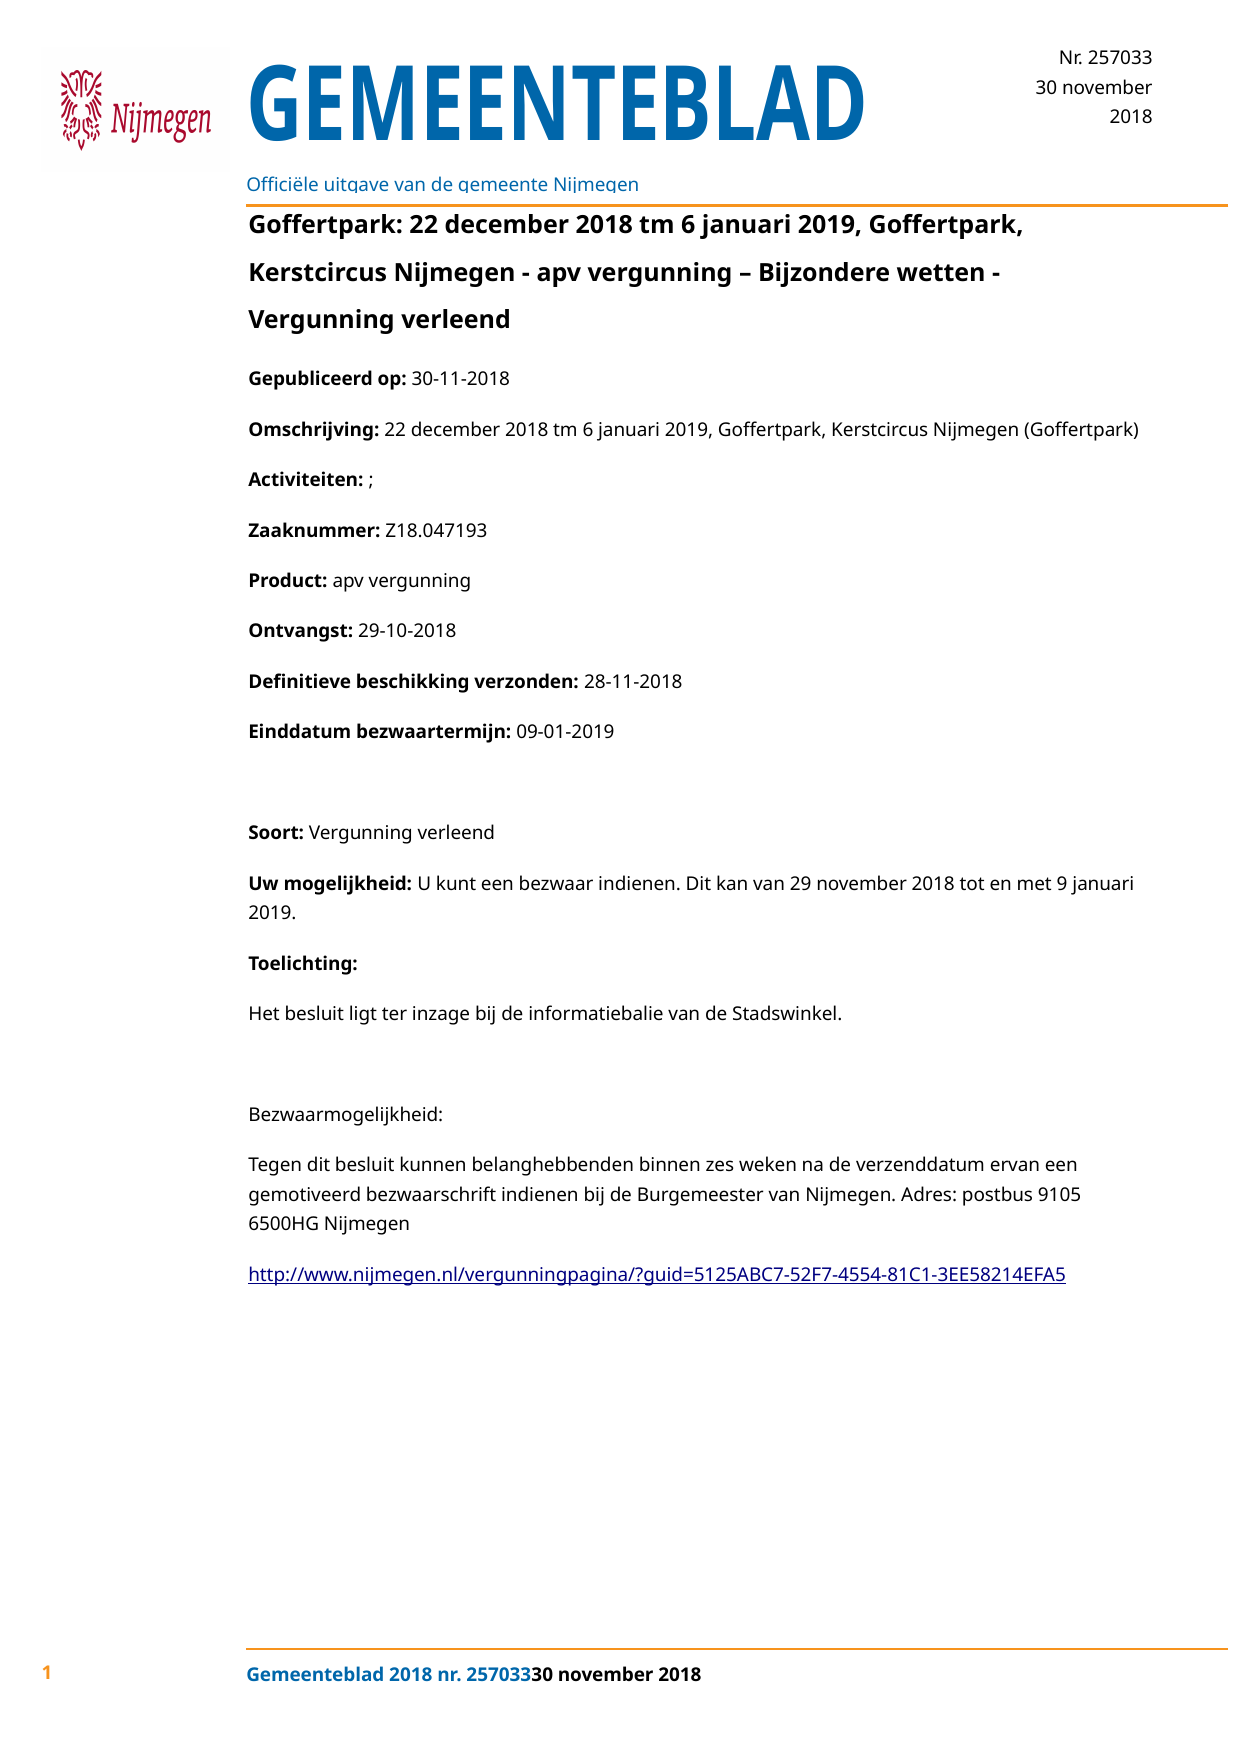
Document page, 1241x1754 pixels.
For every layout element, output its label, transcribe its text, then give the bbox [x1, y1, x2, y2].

text Bezwaarmogelijkheid: [248, 1101, 1152, 1127]
picture [41, 47, 231, 172]
text Goffertpark: 22 december 2018 tm 6 januari 2019, Goffertpark, Kerstcircus Nijmegen - apv vergunning – Bijzondere wetten - Vergunning verleend [248, 207, 1152, 336]
text http://www.nijmegen.nl/vergunningpagina/?guid=5125ABC7-52F7-4554-81C1-3EE58214EFA5 [248, 1261, 1152, 1287]
text Tegen dit besluit kunnen belanghebbenden binnen zes weken na de verzenddatum ervan een gemotiveerd bezwaarschrift indienen bij de Burgemeester van Nijmegen. Adres: postbus 9105 6500HG Nijmegen [248, 1151, 1152, 1236]
text Definitieve beschikking verzonden: 28-11-2018 [248, 668, 1152, 694]
text Het besluit ligt ter inzage bij de informatiebalie van de Stadswinkel. [248, 1000, 1152, 1026]
text Omschrijving: 22 december 2018 tm 6 januari 2019, Goffertpark, Kerstcircus Nijmegen (Goffertpark) [248, 416, 1152, 442]
text Toelichting: [248, 950, 1152, 975]
text Einddatum bezwaartermijn: 09-01-2019 [248, 718, 1152, 744]
text Product: apv vergunning [248, 567, 1152, 593]
text Soort: Vergunning verleend [248, 819, 1152, 845]
text Ontvangst: 29-10-2018 [248, 618, 1152, 643]
text Activiteiten: ; [248, 466, 1152, 492]
text Zaaknummer: Z18.047193 [248, 517, 1152, 542]
text Uw mogelijkheid: U kunt een bezwaar indienen. Dit kan van 29 november 2018 tot en met 9 januari 2019. [248, 870, 1152, 925]
text Gepubliceerd op: 30-11-2018 [248, 366, 1152, 391]
